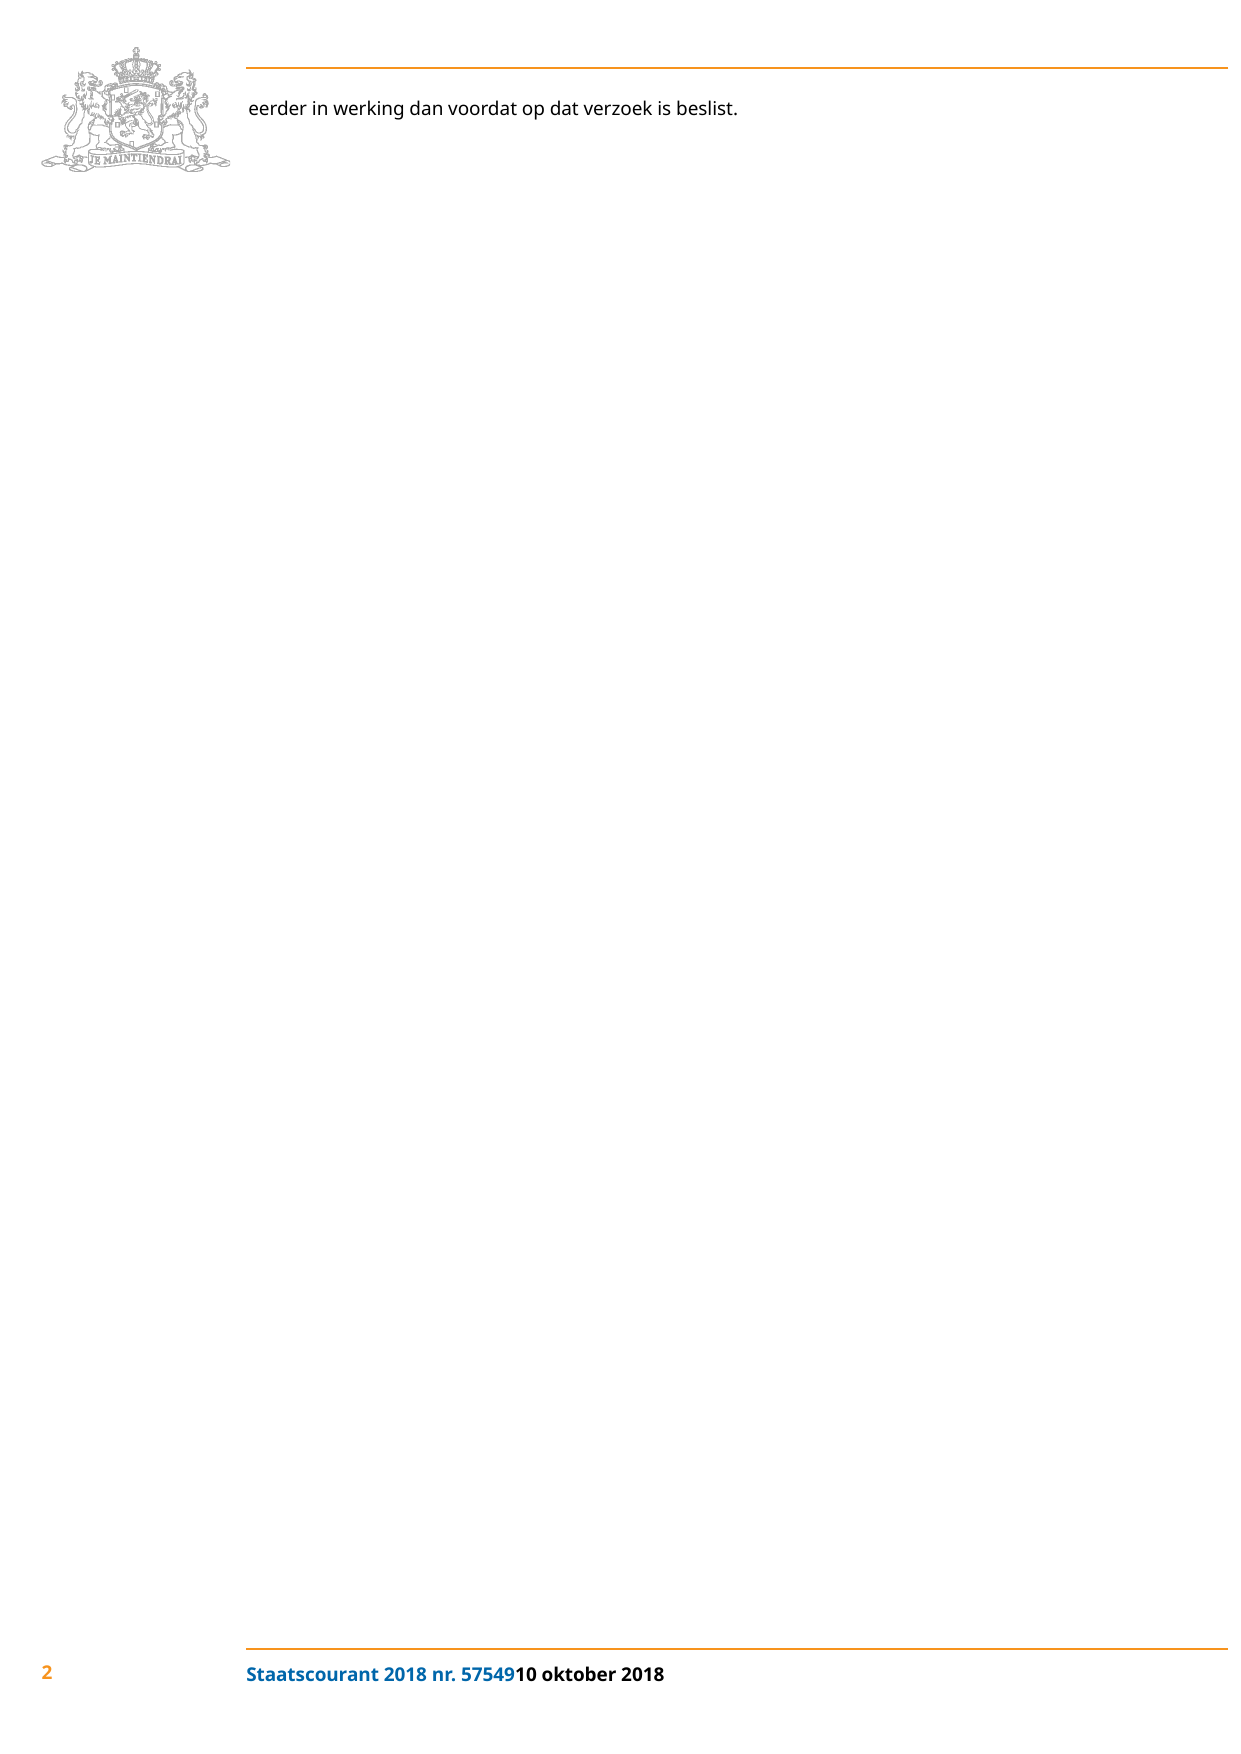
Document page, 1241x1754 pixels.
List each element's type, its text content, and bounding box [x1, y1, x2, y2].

text eerder in werking dan voordat op dat verzoek is beslist. [248, 95, 1152, 121]
picture [41, 47, 231, 172]
